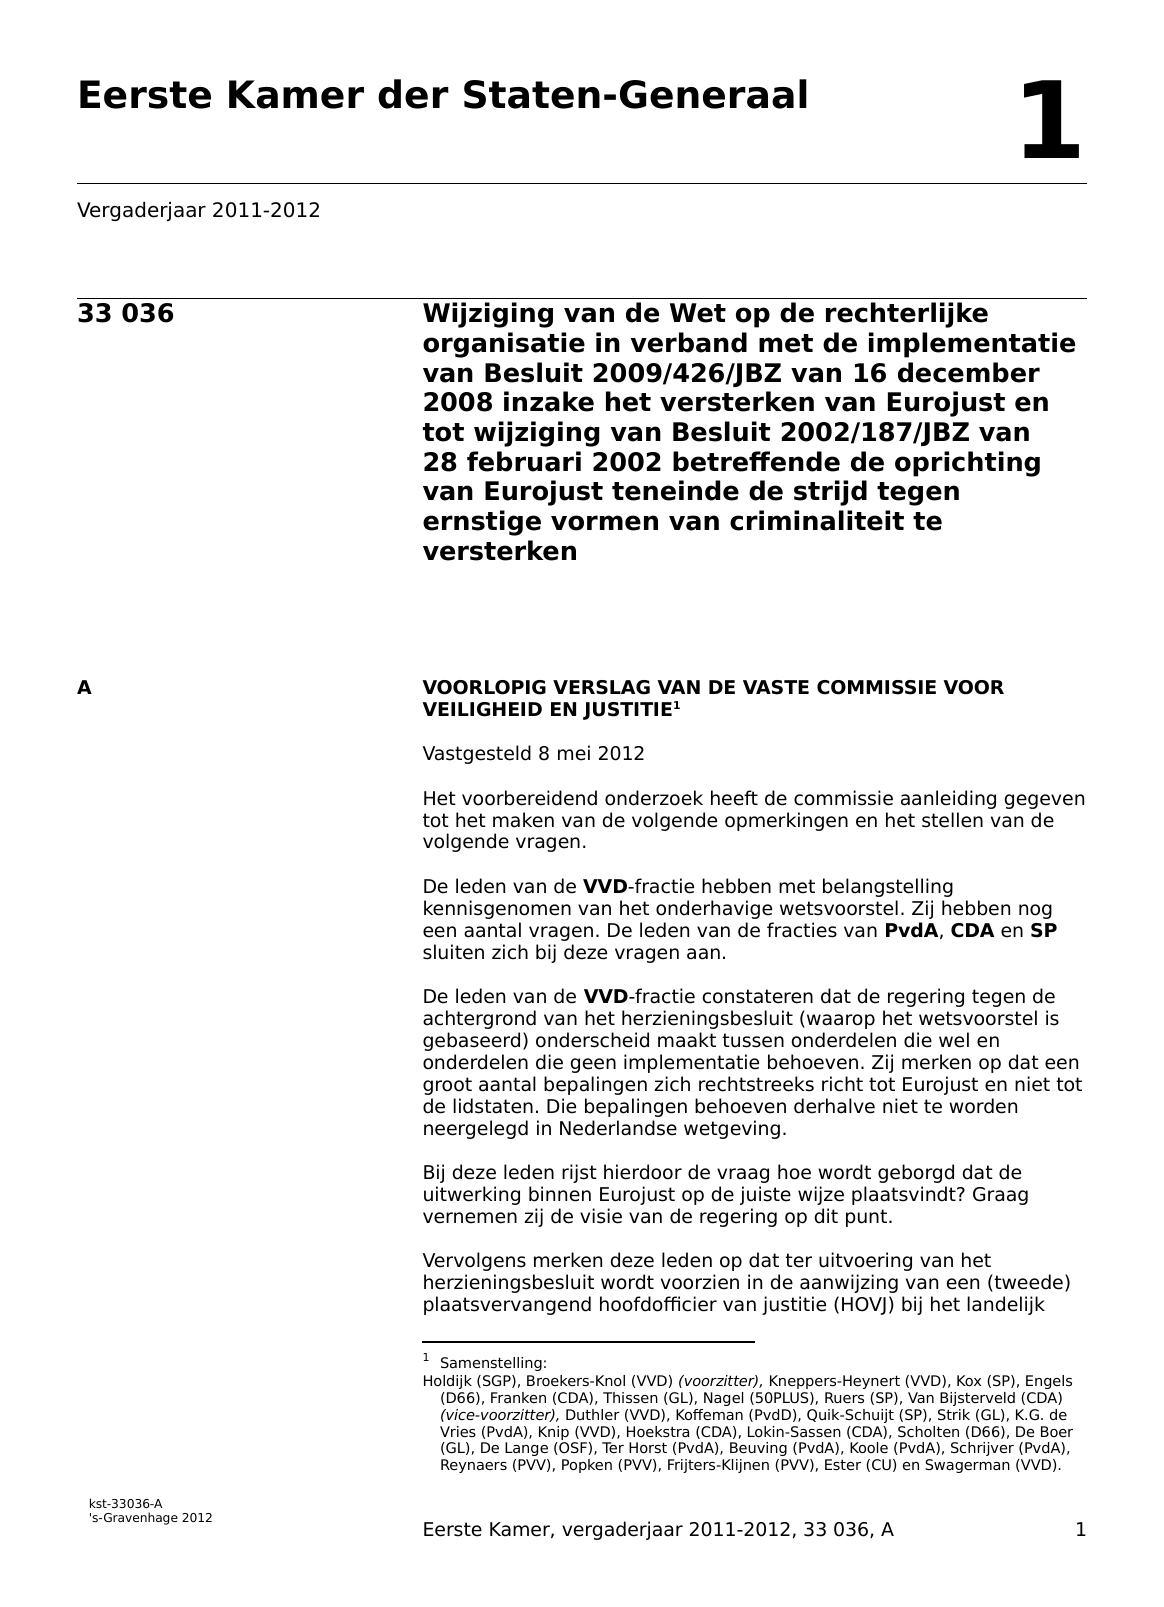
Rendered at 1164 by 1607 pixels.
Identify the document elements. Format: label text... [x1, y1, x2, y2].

text 's-Gravenhage 2012 [88, 1511, 323, 1525]
text Holdijk (SGP), Broekers-Knol (VVD) (voorzitter), Kneppers-Heynert (VVD), Kox (SP), Engels (D66), Franken (CDA), Thissen (GL), Nagel (50PLUS), Ruers (SP), Van Bijsterveld (CDA) (vice-voorzitter), Duthler (VVD), Koffeman (PvdD), Quik-Schuijt (SP), Strik (GL), K.G. de Vries (PvdA), Knip (VVD), Hoekstra (CDA), Lokin-Sassen (CDA), Scholten (D66), De Boer (GL), De Lange (OSF), Ter Horst (PvdA), Beuving (PvdA), Koole (PvdA), Schrijver (PvdA), Reynaers (PVV), Popken (PVV), Frijters-Klijnen (PVV), Ester (CU) en Swagerman (VVD). [422, 1373, 1087, 1474]
text De leden van de VVD-fractie hebben met belangstelling kennisgenomen van het onderhavige wetsvoorstel. Zij hebben nog een aantal vragen. De leden van de fracties van PvdA, CDA en SP sluiten zich bij deze vragen aan. [422, 876, 1087, 963]
text De leden van de VVD-fractie constateren dat de regering tegen de achtergrond van het herzieningsbesluit (waarop het wetsvoorstel is gebaseerd) onderscheid maakt tussen onderdelen die wel en onderdelen die geen implementatie behoeven. Zij merken op dat een groot aantal bepalingen zich rechtstreeks richt tot Eurojust en niet tot de lidstaten. Die bepalingen behoeven derhalve niet te worden neergelegd in Nederlandse wetgeving. [422, 986, 1087, 1139]
table_header Eerste Kamer der Staten-Generaal [77, 59, 886, 183]
table_header 1 [886, 59, 1087, 183]
text kst-33036-A [88, 1497, 323, 1511]
text Bij deze leden rijst hierdoor de vraag hoe wordt geborgd dat de uitwerking binnen Eurojust op de juiste wijze plaatsvindt? Graag vernemen zij de visie van de regering op dit punt. [422, 1162, 1087, 1228]
text Vervolgens merken deze leden op dat ter uitvoering van het herzieningsbesluit wordt voorzien in de aanwijzing van een (tweede) plaatsvervangend hoofdofficier van justitie (HOVJ) bij het landelijk [422, 1250, 1087, 1316]
text Vastgesteld 8 mei 2012 [422, 743, 1087, 765]
text Het voorbereidend onderzoek heeft de commissie aanleiding gegeven tot het maken van de volgende opmerkingen en het stellen van de volgende vragen. [422, 787, 1087, 853]
subtitle A VOORLOPIG VERSLAG VAN DE VASTE COMMISSIE VOOR VEILIGHEID EN JUSTITIE [77, 677, 1087, 721]
text Samenstelling: [422, 1351, 1087, 1373]
subtitle 33 036 Wijziging van de Wet op de rechterlijke organisatie in verband met de implementatie van Besluit 2009/426/JBZ van 16 december 2008 inzake het versterken van Eurojust en tot wijziging van Besluit 2002/187/JBZ van 28 februari 2002 betreffende de oprichting van Eurojust teneinde de strijd tegen ernstige vormen van criminaliteit te versterken [77, 299, 1087, 566]
table_cell Vergaderjaar 2011-2012 [77, 184, 1087, 298]
